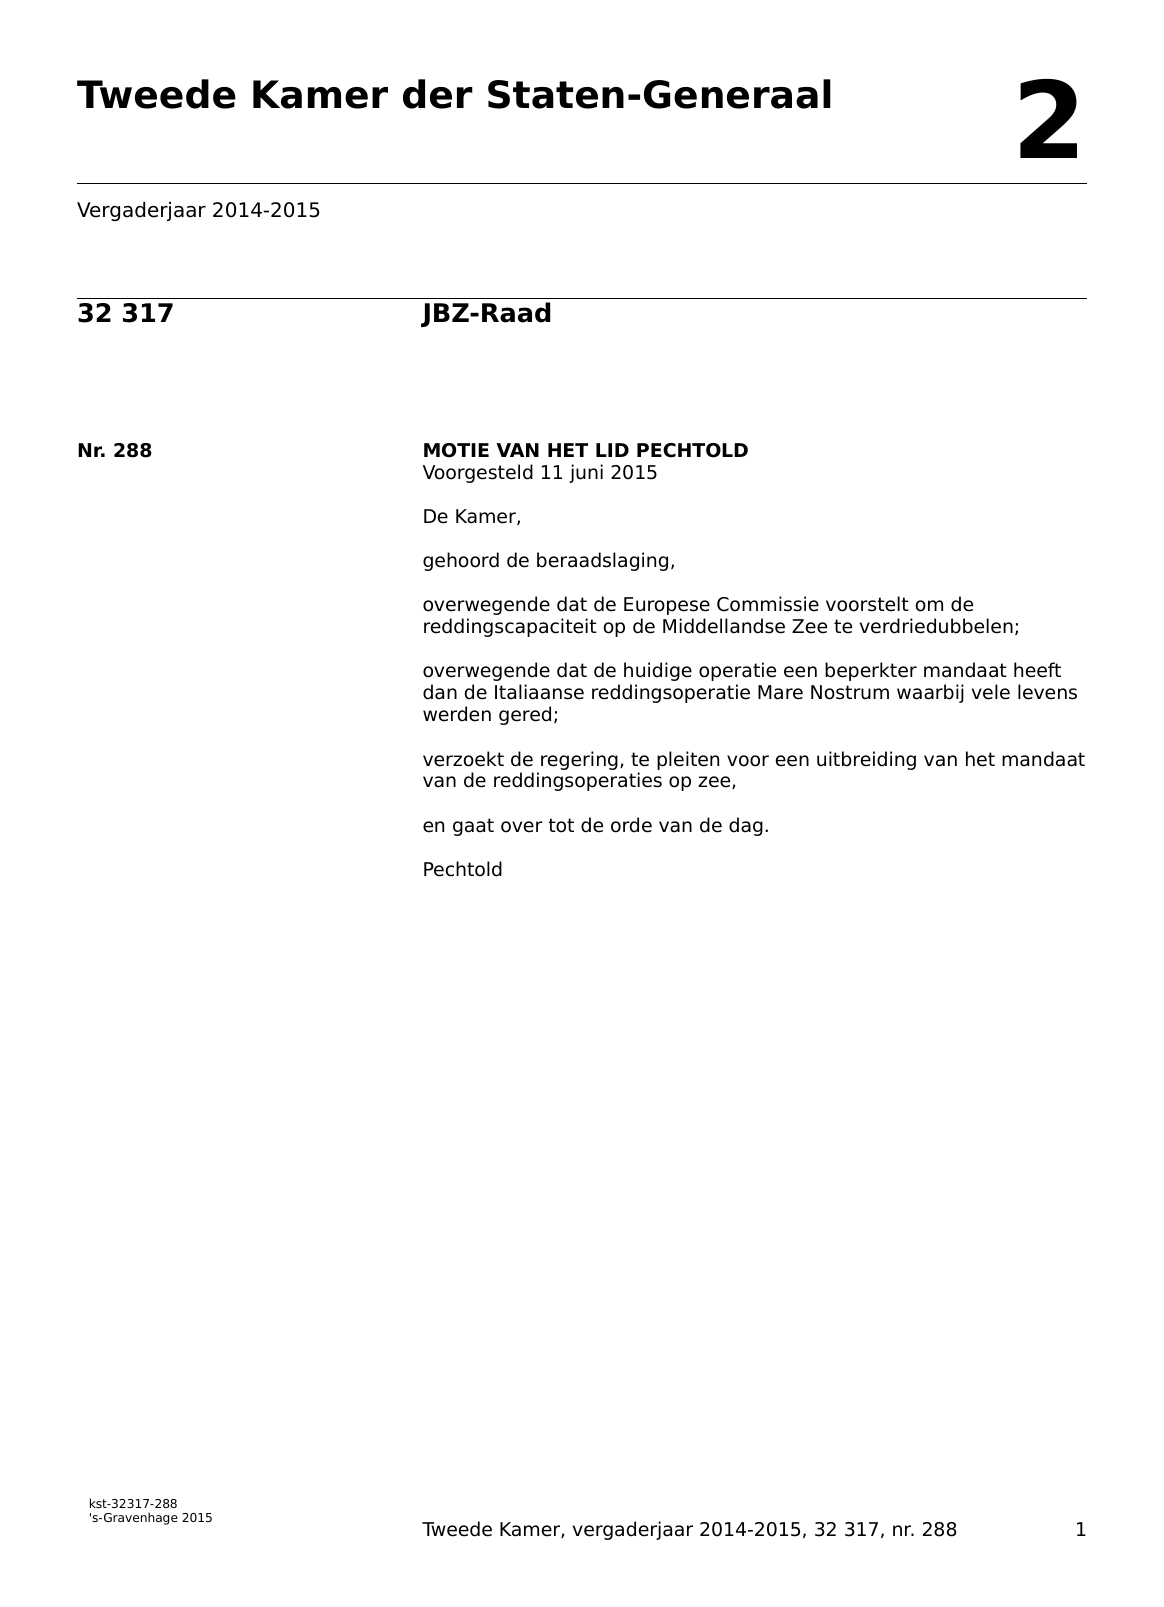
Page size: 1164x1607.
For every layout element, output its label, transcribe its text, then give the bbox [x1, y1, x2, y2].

text en gaat over tot de orde van de dag. [422, 814, 1087, 837]
text De Kamer, [422, 506, 1087, 528]
text gehoord de beraadslaging, [422, 550, 1087, 572]
text 's-Gravenhage 2015 [88, 1511, 323, 1525]
text kst-32317-288 [88, 1497, 323, 1511]
text Pechtold [422, 859, 1087, 881]
table_header Tweede Kamer der Staten-Generaal [77, 59, 886, 183]
text Voorgesteld 11 juni 2015 [422, 462, 1087, 484]
text overwegende dat de huidige operatie een beperkter mandaat heeft dan de Italiaanse reddingsoperatie Mare Nostrum waarbij vele levens werden gered; [422, 660, 1087, 726]
subtitle 32 317 JBZ-Raad [77, 299, 1087, 329]
table_cell Vergaderjaar 2014-2015 [77, 184, 1087, 298]
text overwegende dat de Europese Commissie voorstelt om de reddingscapaciteit op de Middellandse Zee te verdriedubbelen; [422, 594, 1087, 638]
text verzoekt de regering, te pleiten voor een uitbreiding van het mandaat van de reddingsoperaties op zee, [422, 748, 1087, 792]
table_header 2 [886, 59, 1087, 183]
subtitle Nr. 288 MOTIE VAN HET LID PECHTOLD [77, 440, 1087, 462]
